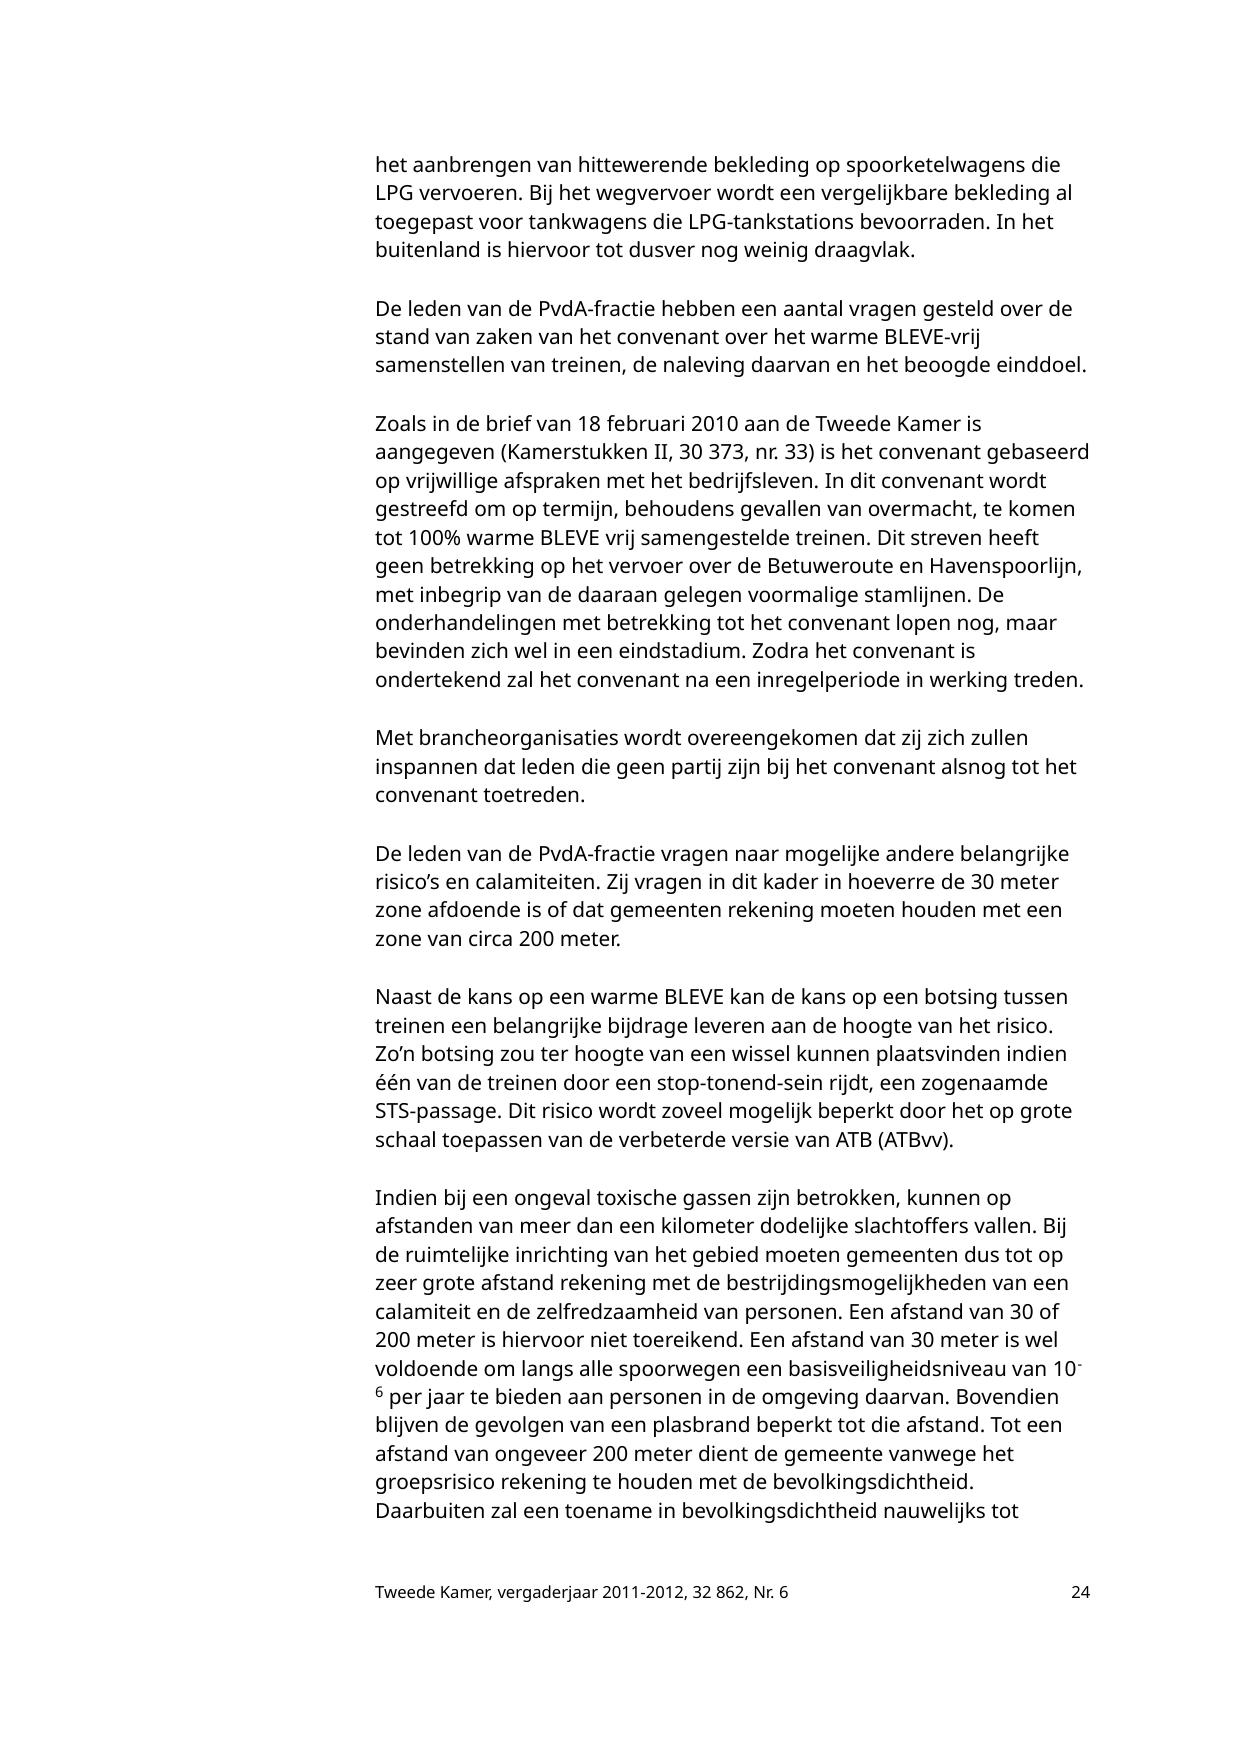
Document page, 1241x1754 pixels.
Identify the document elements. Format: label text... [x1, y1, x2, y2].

text De leden van de PvdA-fractie hebben een aantal vragen gesteld over de stand van zaken van het convenant over het warme BLEVE-vrij samenstellen van treinen, de naleving daarvan en het beoogde einddoel. [375, 294, 1090, 379]
text Naast de kans op een warme BLEVE kan de kans op een botsing tussen treinen een belangrijke bijdrage leveren aan de hoogte van het risico. Zo’n botsing zou ter hoogte van een wissel kunnen plaatsvinden indien één van de treinen door een stop-tonend-sein rijdt, een zogenaamde STS-passage. Dit risico wordt zoveel mogelijk beperkt door het op grote schaal toepassen van de verbeterde versie van ATB (ATBvv). [375, 982, 1090, 1153]
text Zoals in de brief van 18 februari 2010 aan de Tweede Kamer is aangegeven (Kamerstukken II, 30 373, nr. 33) is het convenant gebaseerd op vrijwillige afspraken met het bedrijfsleven. In dit convenant wordt gestreefd om op termijn, behoudens gevallen van overmacht, te komen tot 100% warme BLEVE vrij samengestelde treinen. Dit streven heeft geen betrekking op het vervoer over de Betuweroute en Havenspoorlijn, met inbegrip van de daaraan gelegen voormalige stamlijnen. De onderhandelingen met betrekking tot het convenant lopen nog, maar bevinden zich wel in een eindstadium. Zodra het convenant is ondertekend zal het convenant na een inregelperiode in werking treden. [375, 409, 1090, 693]
text De leden van de PvdA-fractie vragen naar mogelijke andere belangrijke risico’s en calamiteiten. Zij vragen in dit kader in hoeverre de 30 meter zone afdoende is of dat gemeenten rekening moeten houden met een zone van circa 200 meter. [375, 839, 1090, 952]
text Met brancheorganisaties wordt overeengekomen dat zij zich zullen inspannen dat leden die geen partij zijn bij het convenant alsnog tot het convenant toetreden. [375, 723, 1090, 809]
text het aanbrengen van hittewerende bekleding op spoorketelwagens die LPG vervoeren. Bij het wegvervoer wordt een vergelijkbare bekleding al toegepast voor tankwagens die LPG-tankstations bevoorraden. In het buitenland is hiervoor tot dusver nog weinig draagvlak. [375, 150, 1090, 264]
text Indien bij een ongeval toxische gassen zijn betrokken, kunnen op afstanden van meer dan een kilometer dodelijke slachtoffers vallen. Bij de ruimtelijke inrichting van het gebied moeten gemeenten dus tot op zeer grote afstand rekening met de bestrijdingsmogelijkheden van een calamiteit en de zelfredzaamheid van personen. Een afstand van 30 of 200 meter is hiervoor niet toereikend. Een afstand van 30 meter is wel voldoende om langs alle spoorwegen een basisveiligheidsniveau van 10-6 per jaar te bieden aan personen in de omgeving daarvan. Bovendien blijven de gevolgen van een plasbrand beperkt tot die afstand. Tot een afstand van ongeveer 200 meter dient de gemeente vanwege het groepsrisico rekening te houden met de bevolkingsdichtheid. Daarbuiten zal een toename in bevolkingsdichtheid nauwelijks tot [375, 1183, 1090, 1524]
